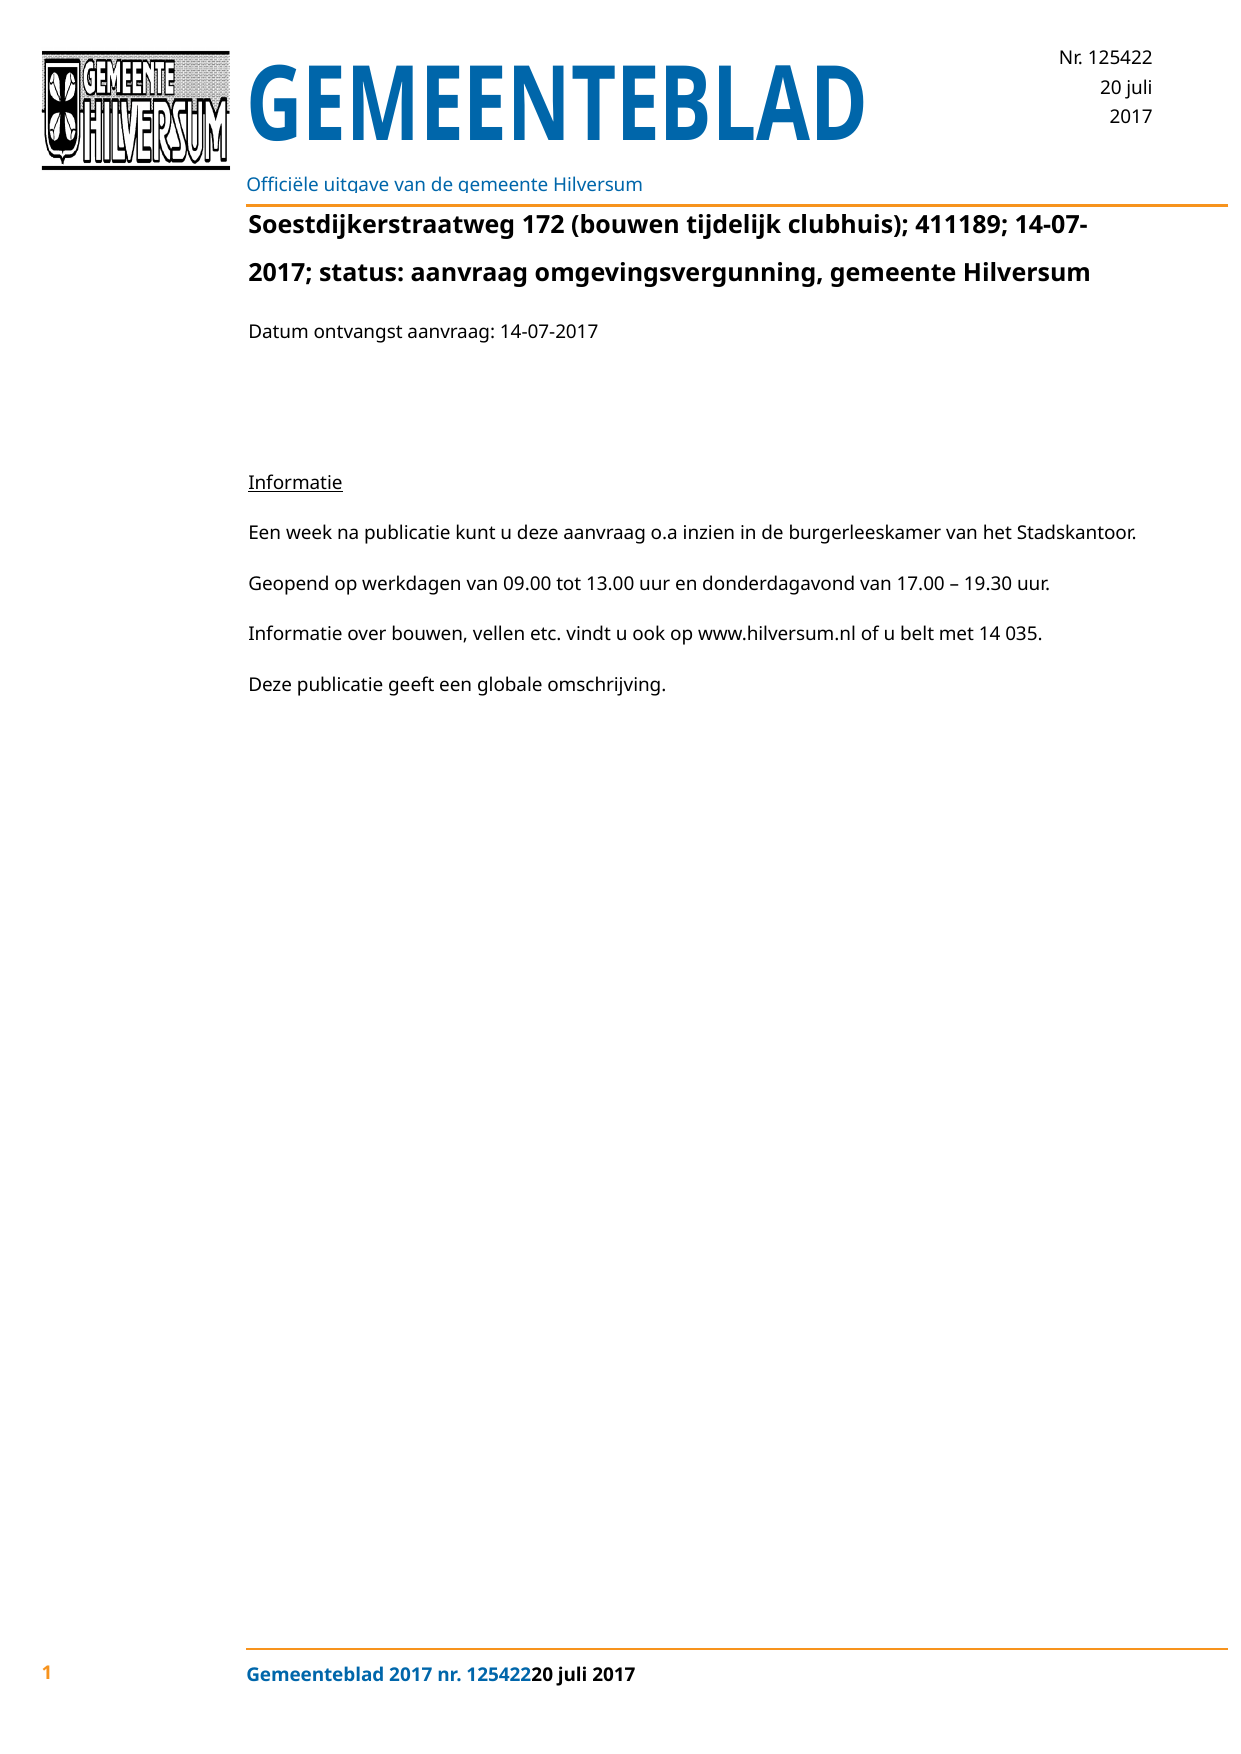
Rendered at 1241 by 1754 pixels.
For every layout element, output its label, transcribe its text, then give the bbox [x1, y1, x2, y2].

text Geopend op werkdagen van 09.00 tot 13.00 uur en donderdagavond van 17.00 – 19.30 uur. [248, 570, 1152, 596]
text Een week na publicatie kunt u deze aanvraag o.a inzien in de burgerleeskamer van het Stadskantoor. [248, 519, 1152, 545]
text Informatie over bouwen, vellen etc. vindt u ook op www.hilversum.nl of u belt met 14 035. [248, 620, 1152, 646]
picture [41, 47, 231, 172]
text Deze publicatie geeft een globale omschrijving. [248, 671, 1152, 697]
text Soestdijkerstraatweg 172 (bouwen tijdelijk clubhuis); 411189; 14-07-2017; status: aanvraag omgevingsvergunning, gemeente Hilversum [248, 207, 1152, 288]
text Datum ontvangst aanvraag: 14-07-2017 [248, 318, 1152, 344]
text Informatie [248, 469, 1152, 495]
